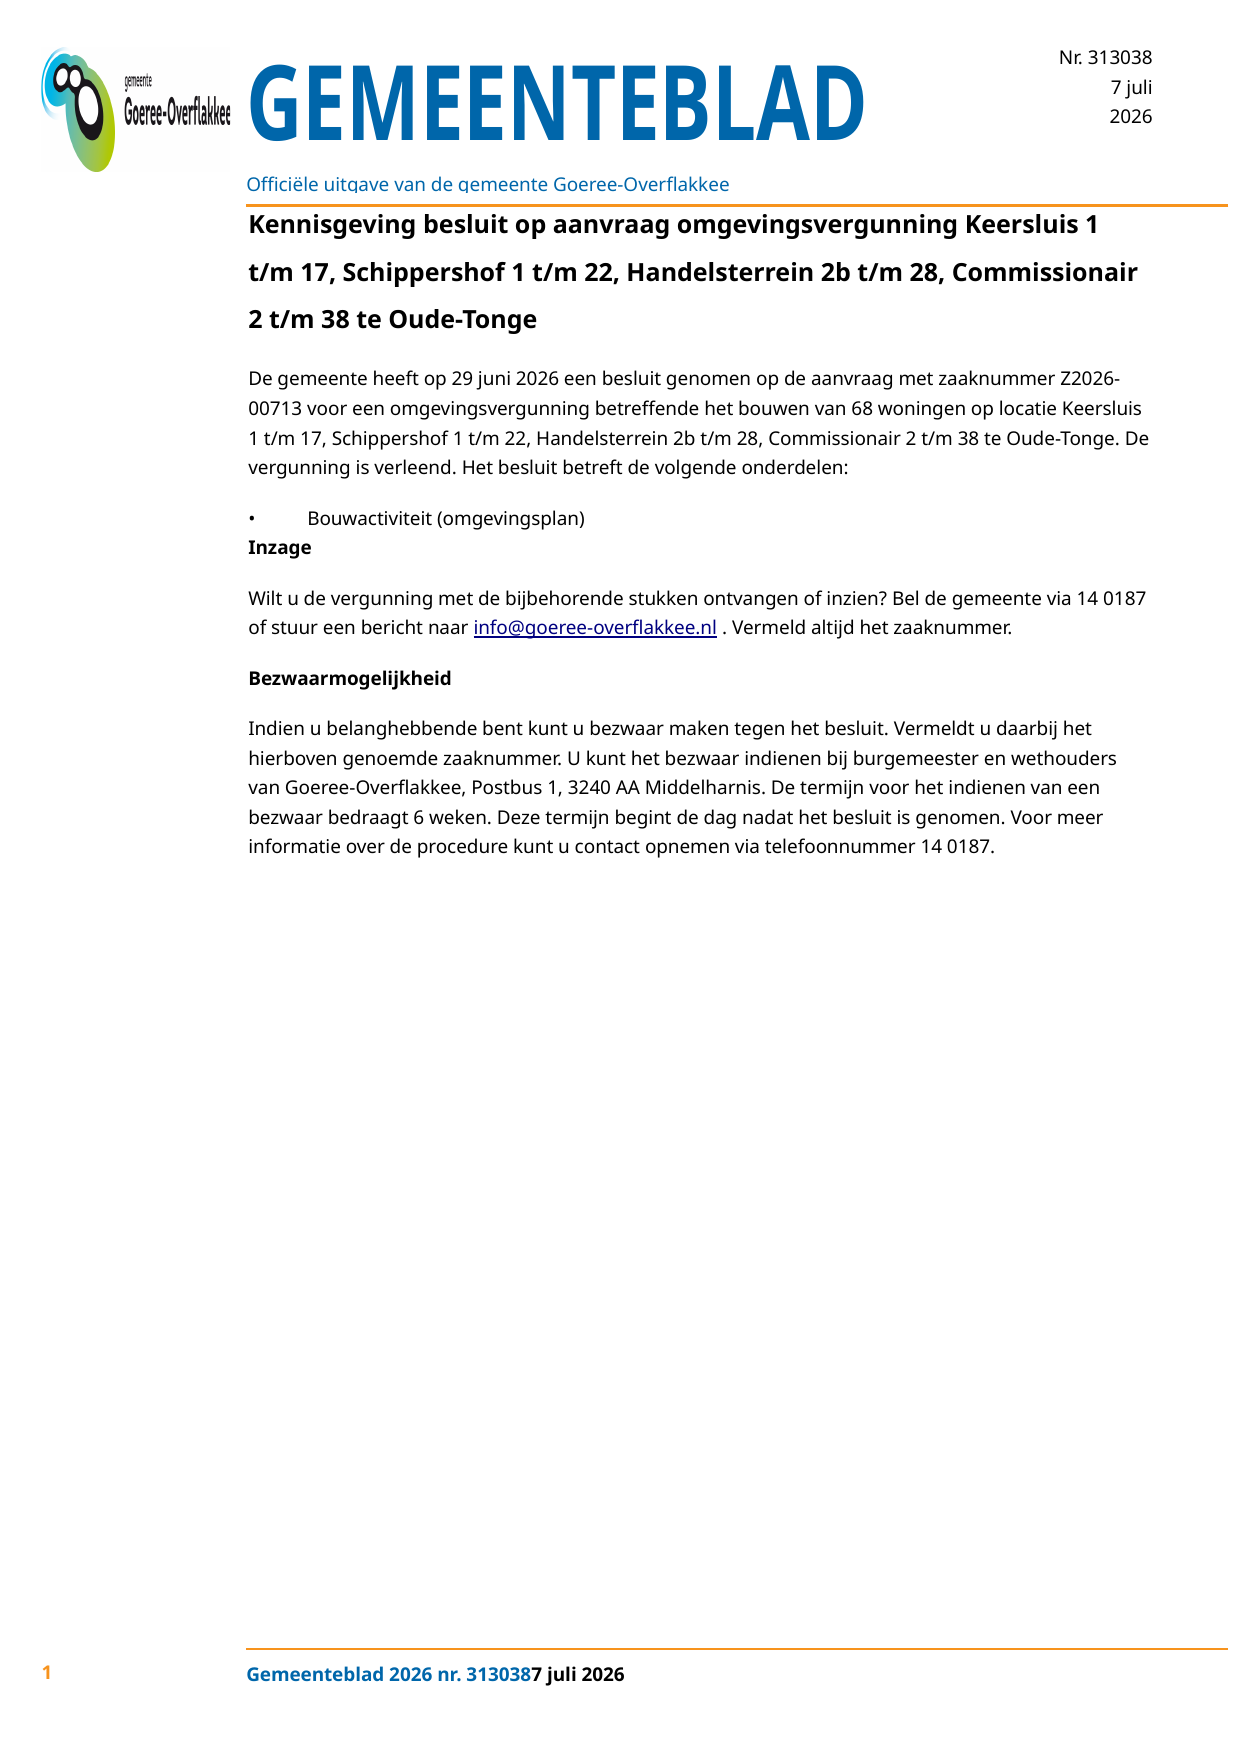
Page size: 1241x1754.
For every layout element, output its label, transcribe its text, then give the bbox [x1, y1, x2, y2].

text De gemeente heeft op 29 juni 2026 een besluit genomen op de aanvraag met zaaknummer Z2026-00713 voor een omgevingsvergunning betreffende het bouwen van 68 woningen op locatie Keersluis 1 t/m 17, Schippershof 1 t/m 22, Handelsterrein 2b t/m 28, Commissionair 2 t/m 38 te Oude-Tonge. De vergunning is verleend. Het besluit betreft de volgende onderdelen: [248, 366, 1152, 480]
text Indien u belanghebbende bent kunt u bezwaar maken tegen het besluit. Vermeldt u daarbij het hierboven genoemde zaaknummer. U kunt het bezwaar indienen bij burgemeester en wethouders van Goeree-Overflakkee, Postbus 1, 3240 AA Middelharnis. De termijn voor het indienen van een bezwaar bedraagt 6 weken. Deze termijn begint de dag nadat het besluit is genomen. Voor meer informatie over de procedure kunt u contact opnemen via telefoonnummer 14 0187. [248, 715, 1152, 859]
text Inzage [248, 534, 1152, 560]
text Bezwaarmogelijkheid [248, 665, 1152, 690]
picture [41, 47, 231, 172]
list Bouwactiviteit (omgevingsplan) [248, 505, 1152, 530]
text Wilt u de vergunning met de bijbehorende stukken ontvangen of inzien? Bel de gemeente via 14 0187 of stuur een bericht naar info@goeree-overflakkee.nl . Vermeld altijd het zaaknummer. [248, 585, 1152, 640]
text Kennisgeving besluit op aanvraag omgevingsvergunning Keersluis 1 t/m 17, Schippershof 1 t/m 22, Handelsterrein 2b t/m 28, Commissionair 2 t/m 38 te Oude-Tonge [248, 207, 1152, 336]
